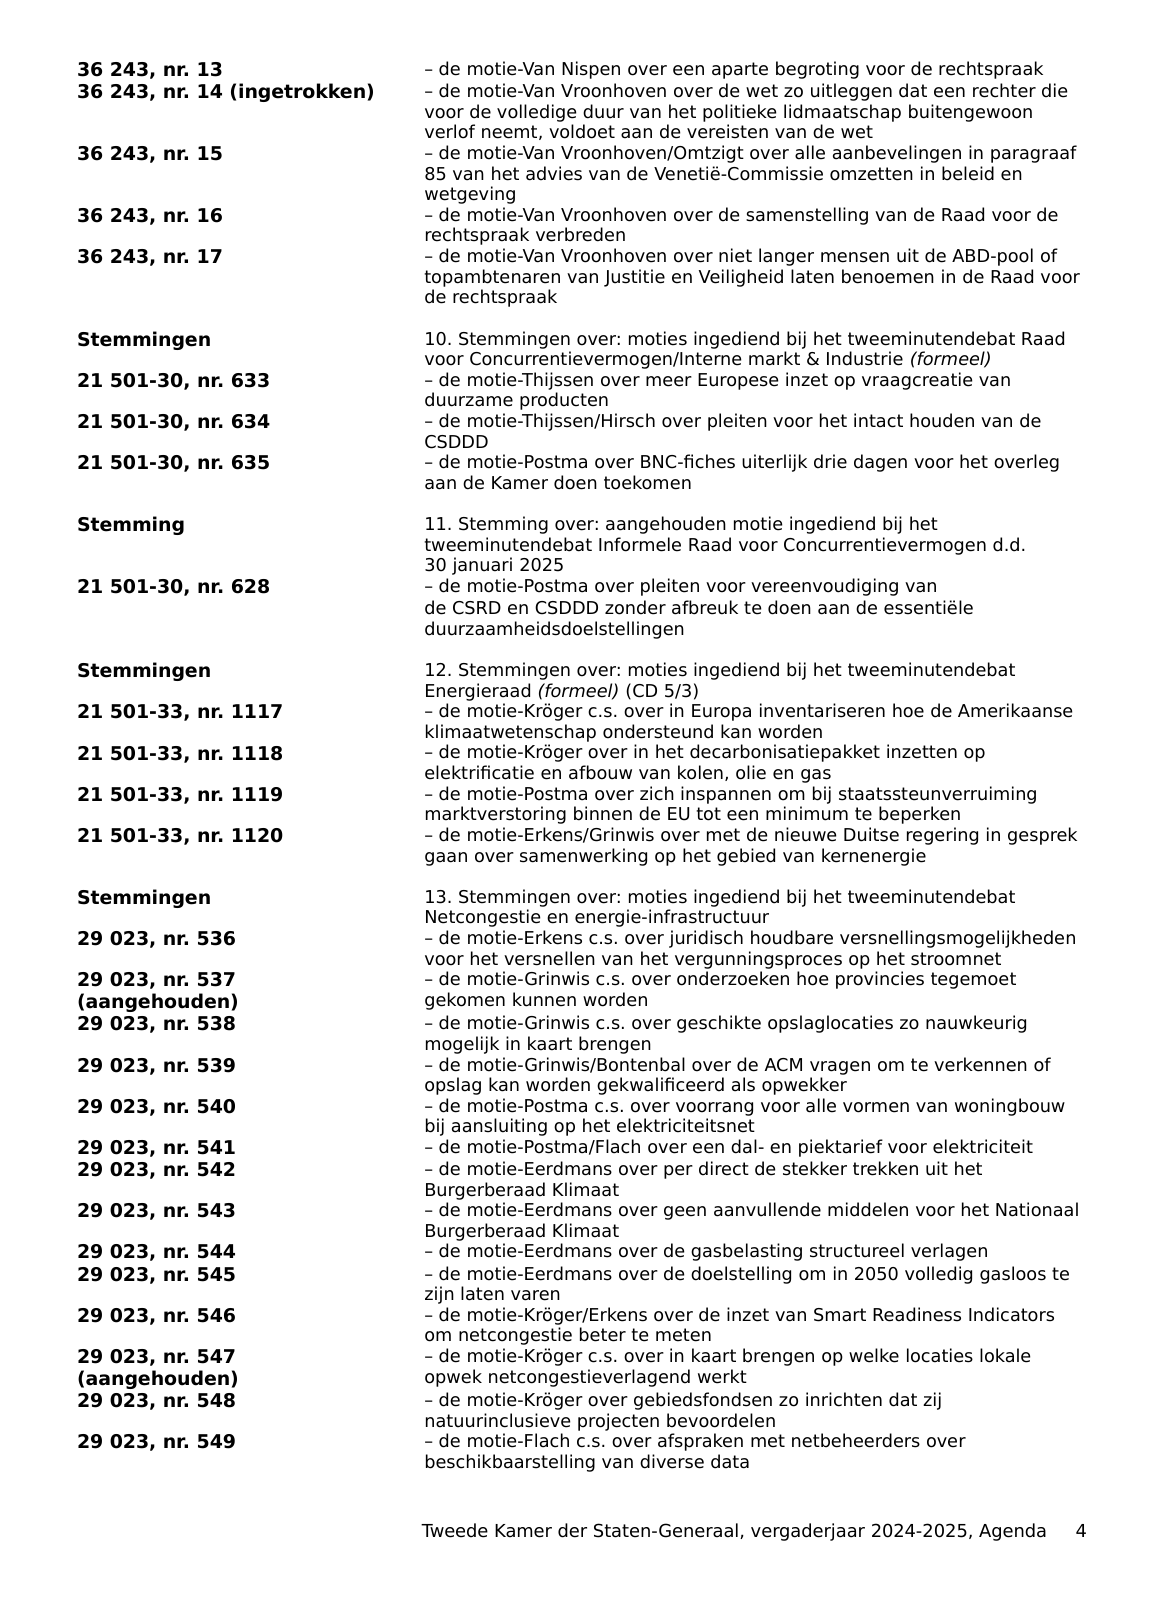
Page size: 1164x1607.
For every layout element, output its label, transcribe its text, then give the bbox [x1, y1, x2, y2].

table_cell – de motie-Postma/Flach over een dal- en piektarief voor elektriciteit [418, 1137, 1087, 1159]
table_cell [401, 1241, 418, 1263]
table_cell – de motie-Van Vroonhoven/Omtzigt over alle aanbevelingen in paragraaf 85 van het advies van de Venetië-Commissie omzetten in beleid en wetgeving [418, 143, 1087, 205]
table_cell – de motie-Eerdmans over per direct de stekker trekken uit het Burgerberaad Klimaat [418, 1159, 1087, 1200]
table_cell [77, 639, 401, 660]
table_cell [401, 411, 418, 452]
table_cell – de motie-Postma over zich inspannen om bij staatssteunverruiming marktverstoring binnen de EU tot een minimum te beperken [418, 784, 1087, 825]
table_cell 29 023, nr. 548 [77, 1390, 401, 1431]
table_cell 21 501-33, nr. 1117 [77, 701, 401, 742]
table_cell 21 501-33, nr. 1118 [77, 743, 401, 784]
table_cell 21 501-30, nr. 634 [77, 411, 401, 452]
table_cell [401, 329, 418, 370]
table_cell [401, 59, 418, 81]
table_cell 11. Stemming over: aangehouden motie ingediend bij het tweeminutendebat Informele Raad voor Concurrentievermogen d.d. 30 januari 2025 [418, 514, 1087, 576]
table_cell [401, 1013, 418, 1054]
table_cell [401, 452, 418, 493]
table_cell – de motie-Postma c.s. over voorrang voor alle vormen van woningbouw bij aansluiting op het elektriciteitsnet [418, 1096, 1087, 1137]
table_cell 29 023, nr. 538 [77, 1013, 401, 1054]
table_cell [401, 639, 418, 660]
table_cell [418, 308, 1087, 328]
table_cell [401, 494, 418, 514]
table_cell – de motie-Erkens/Grinwis over met de nieuwe Duitse regering in gesprek gaan over samenwerking op het gebied van kernenergie [418, 825, 1087, 866]
table_cell [401, 866, 418, 887]
table_cell Stemmingen [77, 660, 401, 701]
table_cell Stemming [77, 514, 401, 576]
table_cell [401, 701, 418, 742]
table_cell 36 243, nr. 14 (ingetrokken) [77, 81, 401, 143]
table_cell 29 023, nr. 541 [77, 1137, 401, 1159]
table_cell – de motie-Flach c.s. over afspraken met netbeheerders over beschikbaarstelling van diverse data [418, 1431, 1087, 1472]
table_cell – de motie-Thijssen over meer Europese inzet op vraagcreatie van duurzame producten [418, 370, 1087, 411]
table_cell [77, 866, 401, 887]
table_cell 36 243, nr. 16 [77, 205, 401, 246]
table_cell Stemmingen [77, 887, 401, 928]
table_cell [401, 784, 418, 825]
table_cell 29 023, nr. 549 [77, 1431, 401, 1472]
table_cell [401, 81, 418, 143]
table_cell – de motie-Van Vroonhoven over de wet zo uitleggen dat een rechter die voor de volledige duur van het politieke lidmaatschap buitengewoon verlof neemt, voldoet aan de vereisten van de wet [418, 81, 1087, 143]
table_cell – de motie-Grinwis c.s. over geschikte opslaglocaties zo nauwkeurig mogelijk in kaart brengen [418, 1013, 1087, 1054]
table_cell – de motie-Van Vroonhoven over de samenstelling van de Raad voor de rechtspraak verbreden [418, 205, 1087, 246]
table_cell [401, 1055, 418, 1096]
table_cell 21 501-33, nr. 1119 [77, 784, 401, 825]
table_cell [401, 308, 418, 328]
table_cell [401, 1096, 418, 1137]
table_cell duurzaamheidsdoelstellingen [418, 619, 1087, 639]
table_cell [401, 143, 418, 205]
table_cell – de motie-Kröger over gebiedsfondsen zo inrichten dat zij natuurinclusieve projecten bevoordelen [418, 1390, 1087, 1431]
table_cell 12. Stemmingen over: moties ingediend bij het tweeminutendebat Energieraad (formeel) (CD 5/3) [418, 660, 1087, 701]
table_cell [401, 1431, 418, 1472]
table_cell [77, 308, 401, 328]
table_cell [77, 494, 401, 514]
table_cell [77, 619, 401, 639]
table_cell [418, 639, 1087, 660]
table_cell – de motie-Kröger c.s. over in Europa inventariseren hoe de Amerikaanse klimaatwetenschap ondersteund kan worden [418, 701, 1087, 742]
table_cell – de motie-Kröger over in het decarbonisatiepakket inzetten op elektrificatie en afbouw van kolen, olie en gas [418, 743, 1087, 784]
table_cell [401, 743, 418, 784]
table_cell 21 501-30, nr. 633 [77, 370, 401, 411]
table_cell 36 243, nr. 15 [77, 143, 401, 205]
table_cell [401, 619, 418, 639]
table_cell – de motie-Postma over pleiten voor vereenvoudiging van [418, 576, 1087, 598]
table_cell [401, 928, 418, 969]
table_cell [401, 1264, 418, 1305]
table_cell [401, 246, 418, 308]
table_cell 21 501-33, nr. 1120 [77, 825, 401, 866]
table_cell de CSRD en CSDDD zonder afbreuk te doen aan de essentiële [418, 598, 1087, 619]
table_cell [401, 825, 418, 866]
table_cell – de motie-Van Nispen over een aparte begroting voor de rechtspraak [418, 59, 1087, 81]
table_cell 29 023, nr. 545 [77, 1264, 401, 1305]
table_cell [401, 1159, 418, 1200]
table_cell – de motie-Erkens c.s. over juridisch houdbare versnellingsmogelijkheden voor het versnellen van het vergunningsproces op het stroomnet [418, 928, 1087, 969]
table_cell – de motie-Grinwis c.s. over onderzoeken hoe provincies tegemoet gekomen kunnen worden [418, 969, 1087, 1013]
table_cell 21 501-30, nr. 635 [77, 452, 401, 493]
table_cell [418, 866, 1087, 887]
table_cell [401, 1137, 418, 1159]
table_cell 29 023, nr. 542 [77, 1159, 401, 1200]
table_cell [418, 494, 1087, 514]
table_cell – de motie-Kröger c.s. over in kaart brengen op welke locaties lokale opwek netcongestieverlagend werkt [418, 1346, 1087, 1390]
table_cell [401, 205, 418, 246]
table_cell [401, 1346, 418, 1390]
table_cell 29 023, nr. 539 [77, 1055, 401, 1096]
table_cell 29 023, nr. 544 [77, 1241, 401, 1263]
table_cell [401, 887, 418, 928]
table_cell 29 023, nr. 547 (aangehouden) [77, 1346, 401, 1390]
table_cell – de motie-Grinwis/Bontenbal over de ACM vragen om te verkennen of opslag kan worden gekwalificeerd als opwekker [418, 1055, 1087, 1096]
table_cell Stemmingen [77, 329, 401, 370]
table_cell 29 023, nr. 536 [77, 928, 401, 969]
table_cell – de motie-Eerdmans over de gasbelasting structureel verlagen [418, 1241, 1087, 1263]
table_cell 36 243, nr. 13 [77, 59, 401, 81]
table_cell [401, 1305, 418, 1346]
table_cell 10. Stemmingen over: moties ingediend bij het tweeminutendebat Raad voor Concurrentievermogen/Interne markt & Industrie (formeel) [418, 329, 1087, 370]
table_cell 13. Stemmingen over: moties ingediend bij het tweeminutendebat Netcongestie en energie-infrastructuur [418, 887, 1087, 928]
table_cell [401, 514, 418, 576]
table_cell [401, 660, 418, 701]
table_cell 36 243, nr. 17 [77, 246, 401, 308]
table_cell – de motie-Postma over BNC-fiches uiterlijk drie dagen voor het overleg aan de Kamer doen toekomen [418, 452, 1087, 493]
table_cell 29 023, nr. 546 [77, 1305, 401, 1346]
table_cell 21 501-30, nr. 628 [77, 576, 401, 598]
table_cell 29 023, nr. 540 [77, 1096, 401, 1137]
table_cell [401, 1200, 418, 1241]
table_cell – de motie-Kröger/Erkens over de inzet van Smart Readiness Indicators om netcongestie beter te meten [418, 1305, 1087, 1346]
table_cell [401, 1390, 418, 1431]
table_cell [401, 598, 418, 619]
table_cell – de motie-Thijssen/Hirsch over pleiten voor het intact houden van de CSDDD [418, 411, 1087, 452]
table_cell [401, 576, 418, 598]
table_cell – de motie-Van Vroonhoven over niet langer mensen uit de ABD-pool of topambtenaren van Justitie en Veiligheid laten benoemen in de Raad voor de rechtspraak [418, 246, 1087, 308]
table_cell [401, 370, 418, 411]
table_cell 29 023, nr. 543 [77, 1200, 401, 1241]
table_cell – de motie-Eerdmans over de doelstelling om in 2050 volledig gasloos te zijn laten varen [418, 1264, 1087, 1305]
table_cell – de motie-Eerdmans over geen aanvullende middelen voor het Nationaal Burgerberaad Klimaat [418, 1200, 1087, 1241]
table_cell 29 023, nr. 537 (aangehouden) [77, 969, 401, 1013]
table_cell [77, 598, 401, 619]
table_cell [401, 969, 418, 1013]
